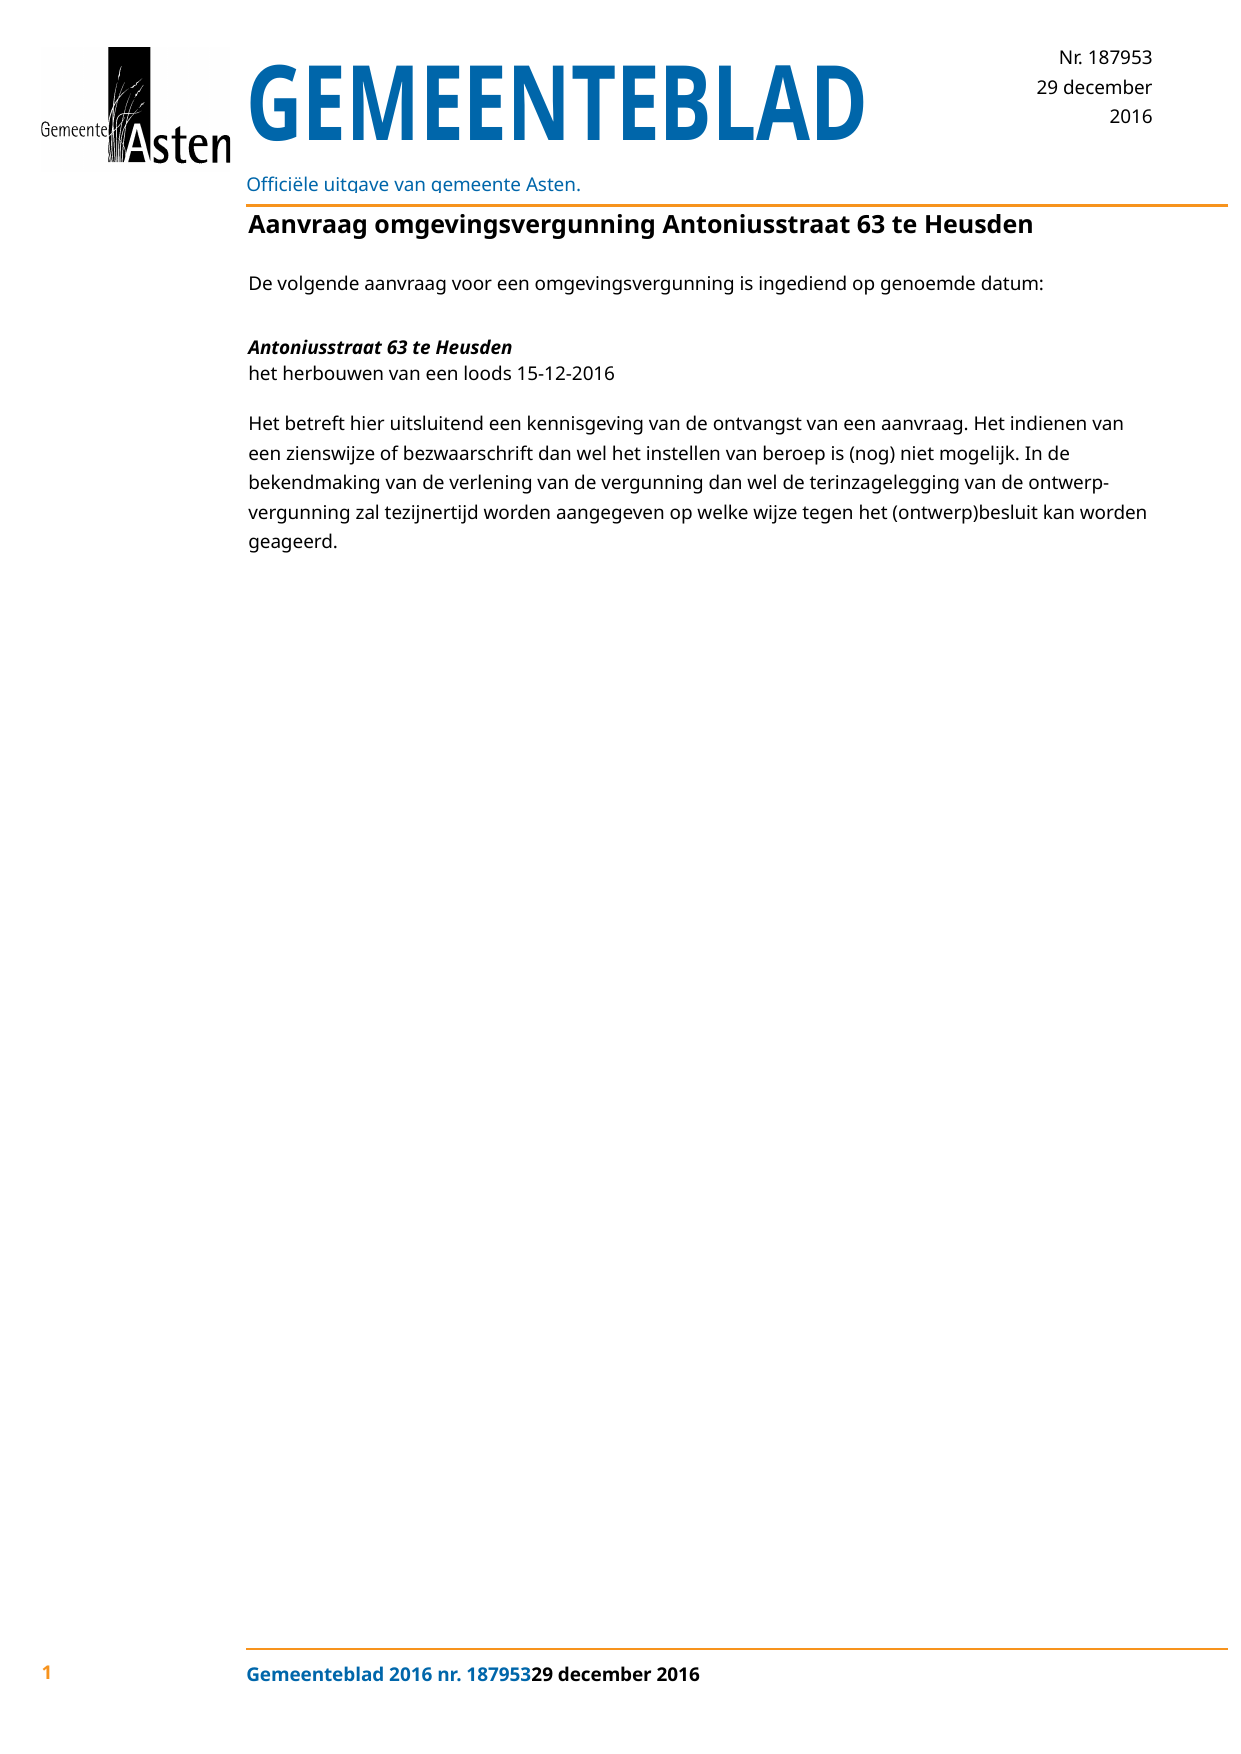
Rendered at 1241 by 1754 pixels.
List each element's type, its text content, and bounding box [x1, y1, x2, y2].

text Het betreft hier uitsluitend een kennisgeving van de ontvangst van een aanvraag. Het indienen van een zienswijze of bezwaarschrift dan wel het instellen van beroep is (nog) niet mogelijk. In de bekendmaking van de verlening van de vergunning dan wel de terinzagelegging van de ontwerp-vergunning zal tezijnertijd worden aangegeven op welke wijze tegen het (ontwerp)besluit kan worden geageerd. [248, 410, 1152, 554]
text Aanvraag omgevingsvergunning Antoniusstraat 63 te Heusden [248, 207, 1152, 241]
picture [41, 47, 231, 172]
text Antoniusstraat 63 te Heusden [248, 334, 1152, 360]
text het herbouwen van een loods 15-12-2016 [248, 360, 1152, 386]
text De volgende aanvraag voor een omgevingsvergunning is ingediend op genoemde datum: [248, 270, 1152, 296]
